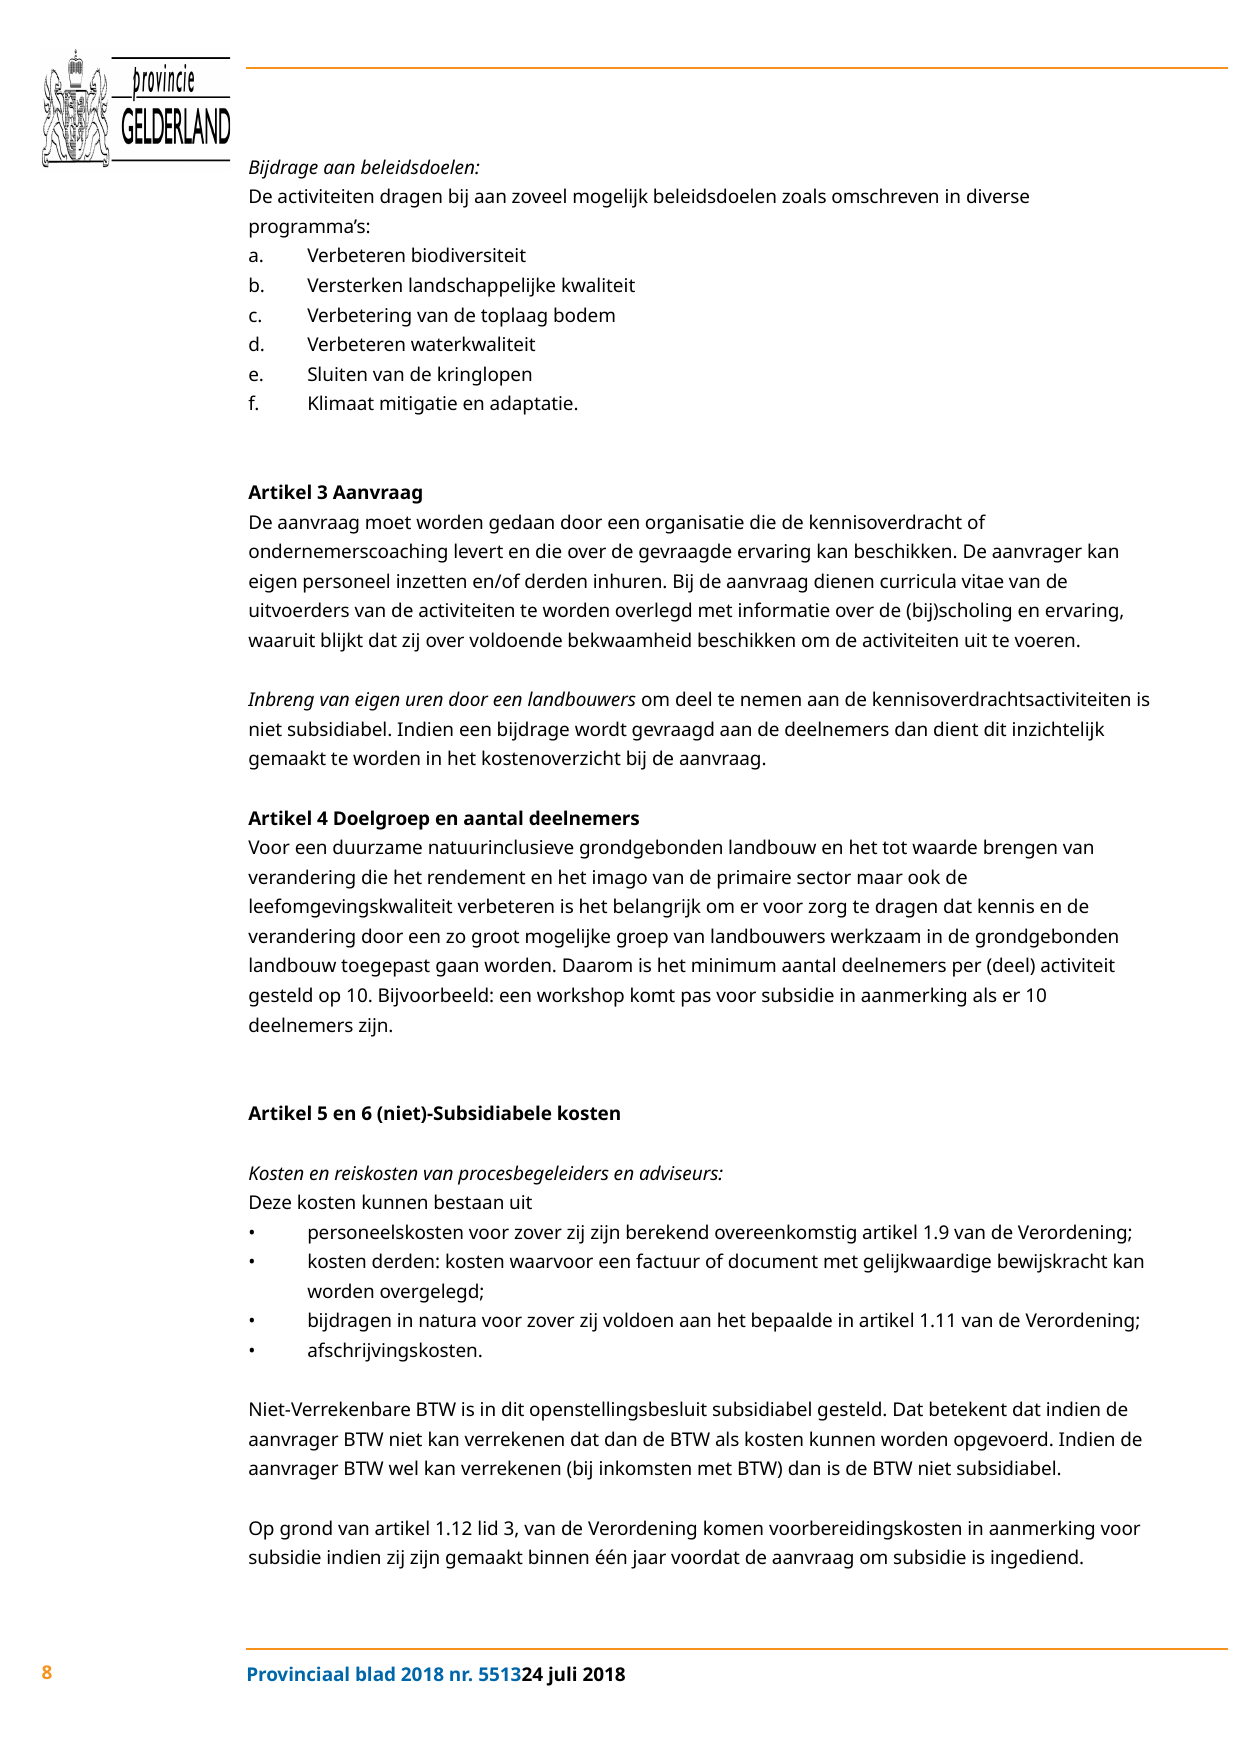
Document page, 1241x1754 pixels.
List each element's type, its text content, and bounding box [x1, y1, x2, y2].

text Artikel 5 en 6 (niet)-Subsidiabele kosten [248, 1101, 1152, 1126]
list Verbetering van de toplaag bodem [248, 302, 1152, 328]
text Artikel 4 Doelgroep en aantal deelnemers [248, 805, 1152, 831]
list Klimaat mitigatie en adaptatie. [248, 391, 1152, 416]
list personeelskosten voor zover zij zijn berekend overeenkomstig artikel 1.9 van de Verordening; [248, 1219, 1152, 1245]
picture [41, 47, 231, 172]
text Op grond van artikel 1.12 lid 3, van de Verordening komen voorbereidingskosten in aanmerking voor subsidie indien zij zijn gemaakt binnen één jaar voordat de aanvraag om subsidie is ingediend. [248, 1515, 1152, 1570]
list Verbeteren waterkwaliteit [248, 331, 1152, 357]
text De activiteiten dragen bij aan zoveel mogelijk beleidsdoelen zoals omschreven in diverse programma’s: [248, 183, 1152, 239]
text Inbreng van eigen uren door een landbouwers om deel te nemen aan de kennisoverdrachtsactiviteiten is niet subsidiabel. Indien een bijdrage wordt gevraagd aan de deelnemers dan dient dit inzichtelijk gemaakt te worden in het kostenoverzicht bij de aanvraag. [248, 686, 1152, 771]
text Kosten en reiskosten van procesbegeleiders en adviseurs: [248, 1160, 1152, 1186]
text Deze kosten kunnen bestaan uit [248, 1189, 1152, 1215]
list afschrijvingskosten. [248, 1337, 1152, 1363]
list bijdragen in natura voor zover zij voldoen aan het bepaalde in artikel 1.11 van de Verordening; [248, 1308, 1152, 1333]
list Sluiten van de kringlopen [248, 361, 1152, 387]
text Artikel 3 Aanvraag [248, 479, 1152, 505]
text Bijdrage aan beleidsdoelen: [248, 154, 1152, 180]
list Verbeteren biodiversiteit [248, 243, 1152, 268]
text Niet-Verrekenbare BTW is in dit openstellingsbesluit subsidiabel gesteld. Dat betekent dat indien de aanvrager BTW niet kan verrekenen dat dan de BTW als kosten kunnen worden opgevoerd. Indien de aanvrager BTW wel kan verrekenen (bij inkomsten met BTW) dan is de BTW niet subsidiabel. [248, 1396, 1152, 1481]
list Versterken landschappelijke kwaliteit [248, 272, 1152, 298]
list kosten derden: kosten waarvoor een factuur of document met gelijkwaardige bewijskracht kan worden overgelegd; [248, 1248, 1152, 1304]
text De aanvraag moet worden gedaan door een organisatie die de kennisoverdracht of ondernemerscoaching levert en die over de gevraagde ervaring kan beschikken. De aanvrager kan eigen personeel inzetten en/of derden inhuren. Bij de aanvraag dienen curricula vitae van de uitvoerders van de activiteiten te worden overlegd met informatie over de (bij)scholing en ervaring, waaruit blijkt dat zij over voldoende bekwaamheid beschikken om de activiteiten uit te voeren. [248, 509, 1152, 653]
text Voor een duurzame natuurinclusieve grondgebonden landbouw en het tot waarde brengen van verandering die het rendement en het imago van de primaire sector maar ook de leefomgevingskwaliteit verbeteren is het belangrijk om er voor zorg te dragen dat kennis en de verandering door een zo groot mogelijke groep van landbouwers werkzaam in de grondgebonden landbouw toegepast gaan worden. Daarom is het minimum aantal deelnemers per (deel) activiteit gesteld op 10. Bijvoorbeeld: een workshop komt pas voor subsidie in aanmerking als er 10 deelnemers zijn. [248, 834, 1152, 1038]
